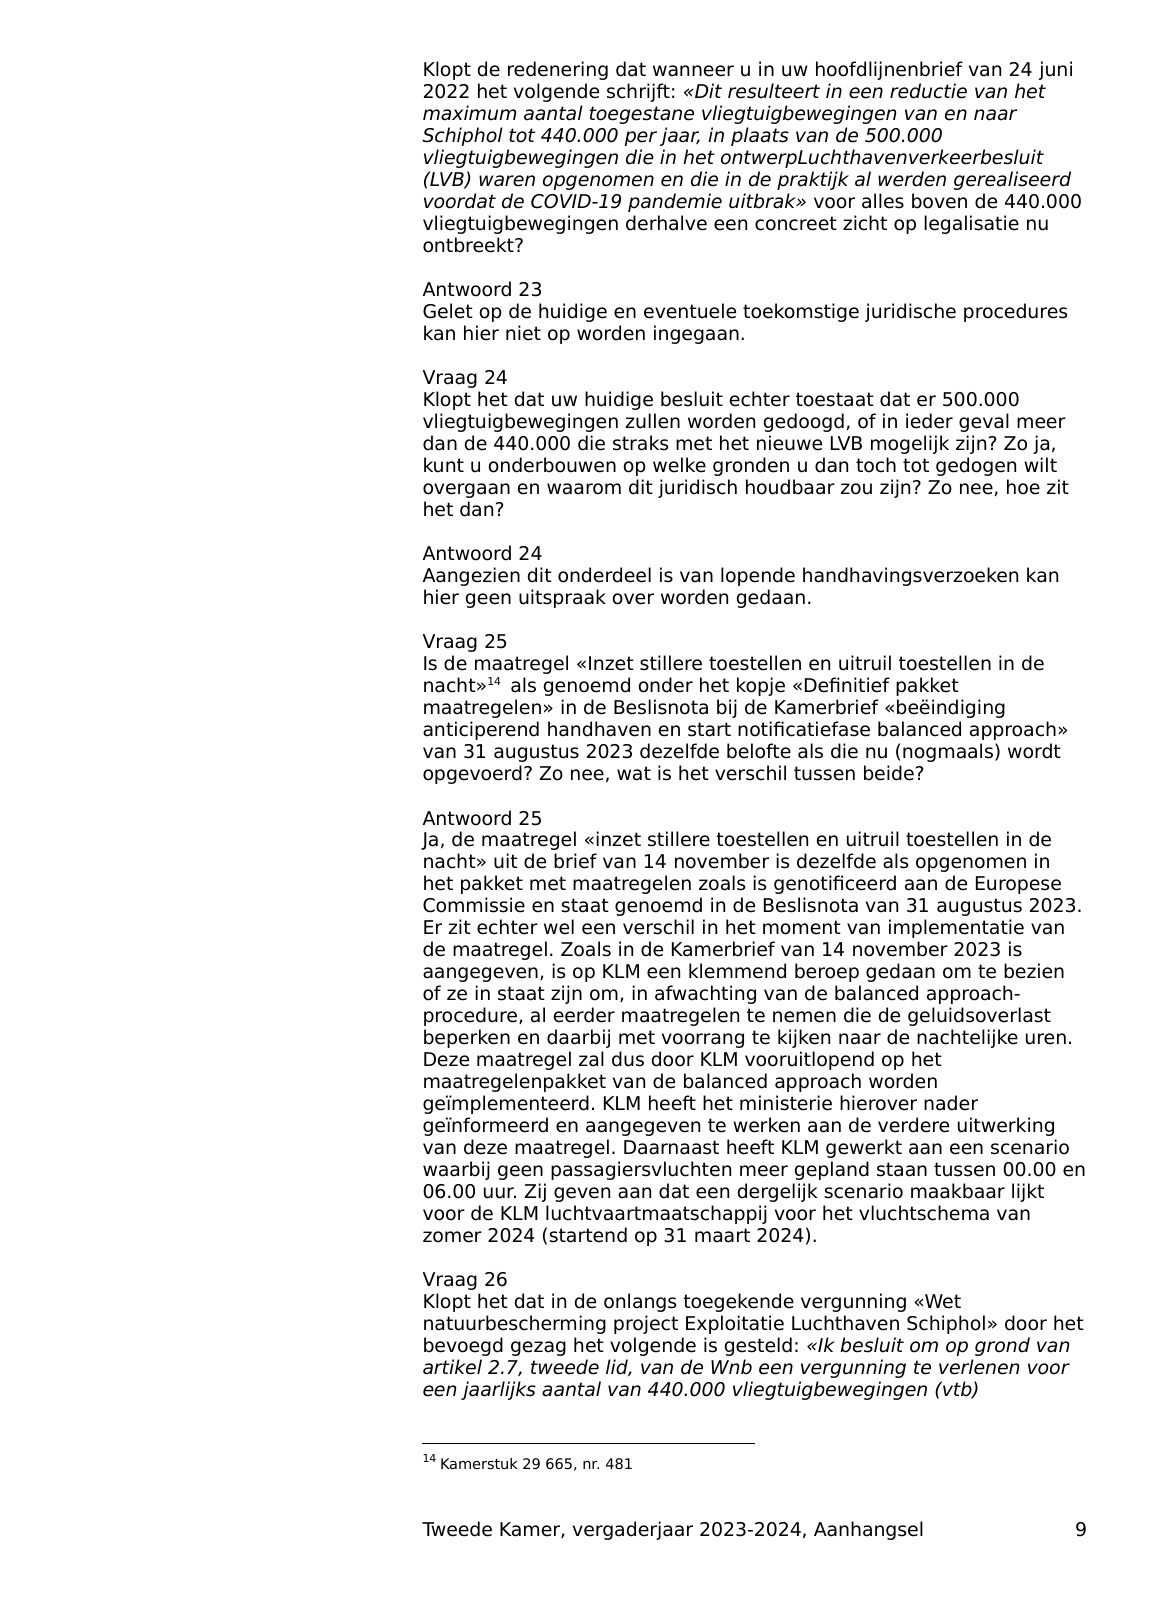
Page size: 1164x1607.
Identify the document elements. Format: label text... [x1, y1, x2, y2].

text Klopt het dat uw huidige besluit echter toestaat dat er 500.000 vliegtuigbewegingen zullen worden gedoogd, of in ieder geval meer dan de 440.000 die straks met het nieuwe LVB mogelijk zijn? Zo ja, kunt u onderbouwen op welke gronden u dan toch tot gedogen wilt overgaan en waarom dit juridisch houdbaar zou zijn? Zo nee, hoe zit het dan? [422, 389, 1087, 521]
text Klopt de redenering dat wanneer u in uw hoofdlijnenbrief van 24 juni 2022 het volgende schrijft: «Dit resulteert in een reductie van het maximum aantal toegestane vliegtuigbewegingen van en naar Schiphol tot 440.000 per jaar, in plaats van de 500.000 vliegtuigbewegingen die in het ontwerpLuchthavenverkeerbesluit (LVB) waren opgenomen en die in de praktijk al werden gerealiseerd voordat de COVID-19 pandemie uitbrak» voor alles boven de 440.000 vliegtuigbewegingen derhalve een concreet zicht op legalisatie nu ontbreekt? [422, 59, 1087, 257]
text Vraag 26 [422, 1269, 1087, 1291]
text Kamerstuk 29 665, nr. 481 [422, 1452, 1087, 1474]
text Vraag 25 [422, 631, 1087, 653]
text Vraag 24 [422, 367, 1087, 389]
text Antwoord 23 [422, 279, 1087, 301]
text Klopt het dat in de onlangs toegekende vergunning «Wet natuurbescherming project Exploitatie Luchthaven Schiphol» door het bevoegd gezag het volgende is gesteld: «Ik besluit om op grond van artikel 2.7, tweede lid, van de Wnb een vergunning te verlenen voor een jaarlijks aantal van 440.000 vliegtuigbewegingen (vtb) [422, 1291, 1087, 1401]
text Aangezien dit onderdeel is van lopende handhavingsverzoeken kan hier geen uitspraak over worden gedaan. [422, 565, 1087, 609]
text Ja, de maatregel «inzet stillere toestellen en uitruil toestellen in de nacht» uit de brief van 14 november is dezelfde als opgenomen in het pakket met maatregelen zoals is genotificeerd aan de Europese Commissie en staat genoemd in de Beslisnota van 31 augustus 2023. Er zit echter wel een verschil in het moment van implementatie van de maatregel. Zoals in de Kamerbrief van 14 november 2023 is aangegeven, is op KLM een klemmend beroep gedaan om te bezien of ze in staat zijn om, in afwachting van de balanced approach-procedure, al eerder maatregelen te nemen die de geluidsoverlast beperken en daarbij met voorrang te kijken naar de nachtelijke uren. Deze maatregel zal dus door KLM vooruitlopend op het maatregelenpakket van de balanced approach worden geïmplementeerd. KLM heeft het ministerie hierover nader geïnformeerd en aangegeven te werken aan de verdere uitwerking van deze maatregel. Daarnaast heeft KLM gewerkt aan een scenario waarbij geen passagiersvluchten meer gepland staan tussen 00.00 en 06.00 uur. Zij geven aan dat een dergelijk scenario maakbaar lijkt voor de KLM luchtvaartmaatschappij voor het vluchtschema van zomer 2024 (startend op 31 maart 2024). [422, 829, 1087, 1247]
text Gelet op de huidige en eventuele toekomstige juridische procedures kan hier niet op worden ingegaan. [422, 301, 1087, 345]
text Antwoord 25 [422, 807, 1087, 829]
text Antwoord 24 [422, 543, 1087, 565]
text Is de maatregel «Inzet stillere toestellen en uitruil toestellen in de nacht» als genoemd onder het kopje «Definitief pakket maatregelen» in de Beslisnota bij de Kamerbrief «beëindiging anticiperend handhaven en start notificatiefase balanced approach» van 31 augustus 2023 dezelfde belofte als die nu (nogmaals) wordt opgevoerd? Zo nee, wat is het verschil tussen beide? [422, 653, 1087, 785]
